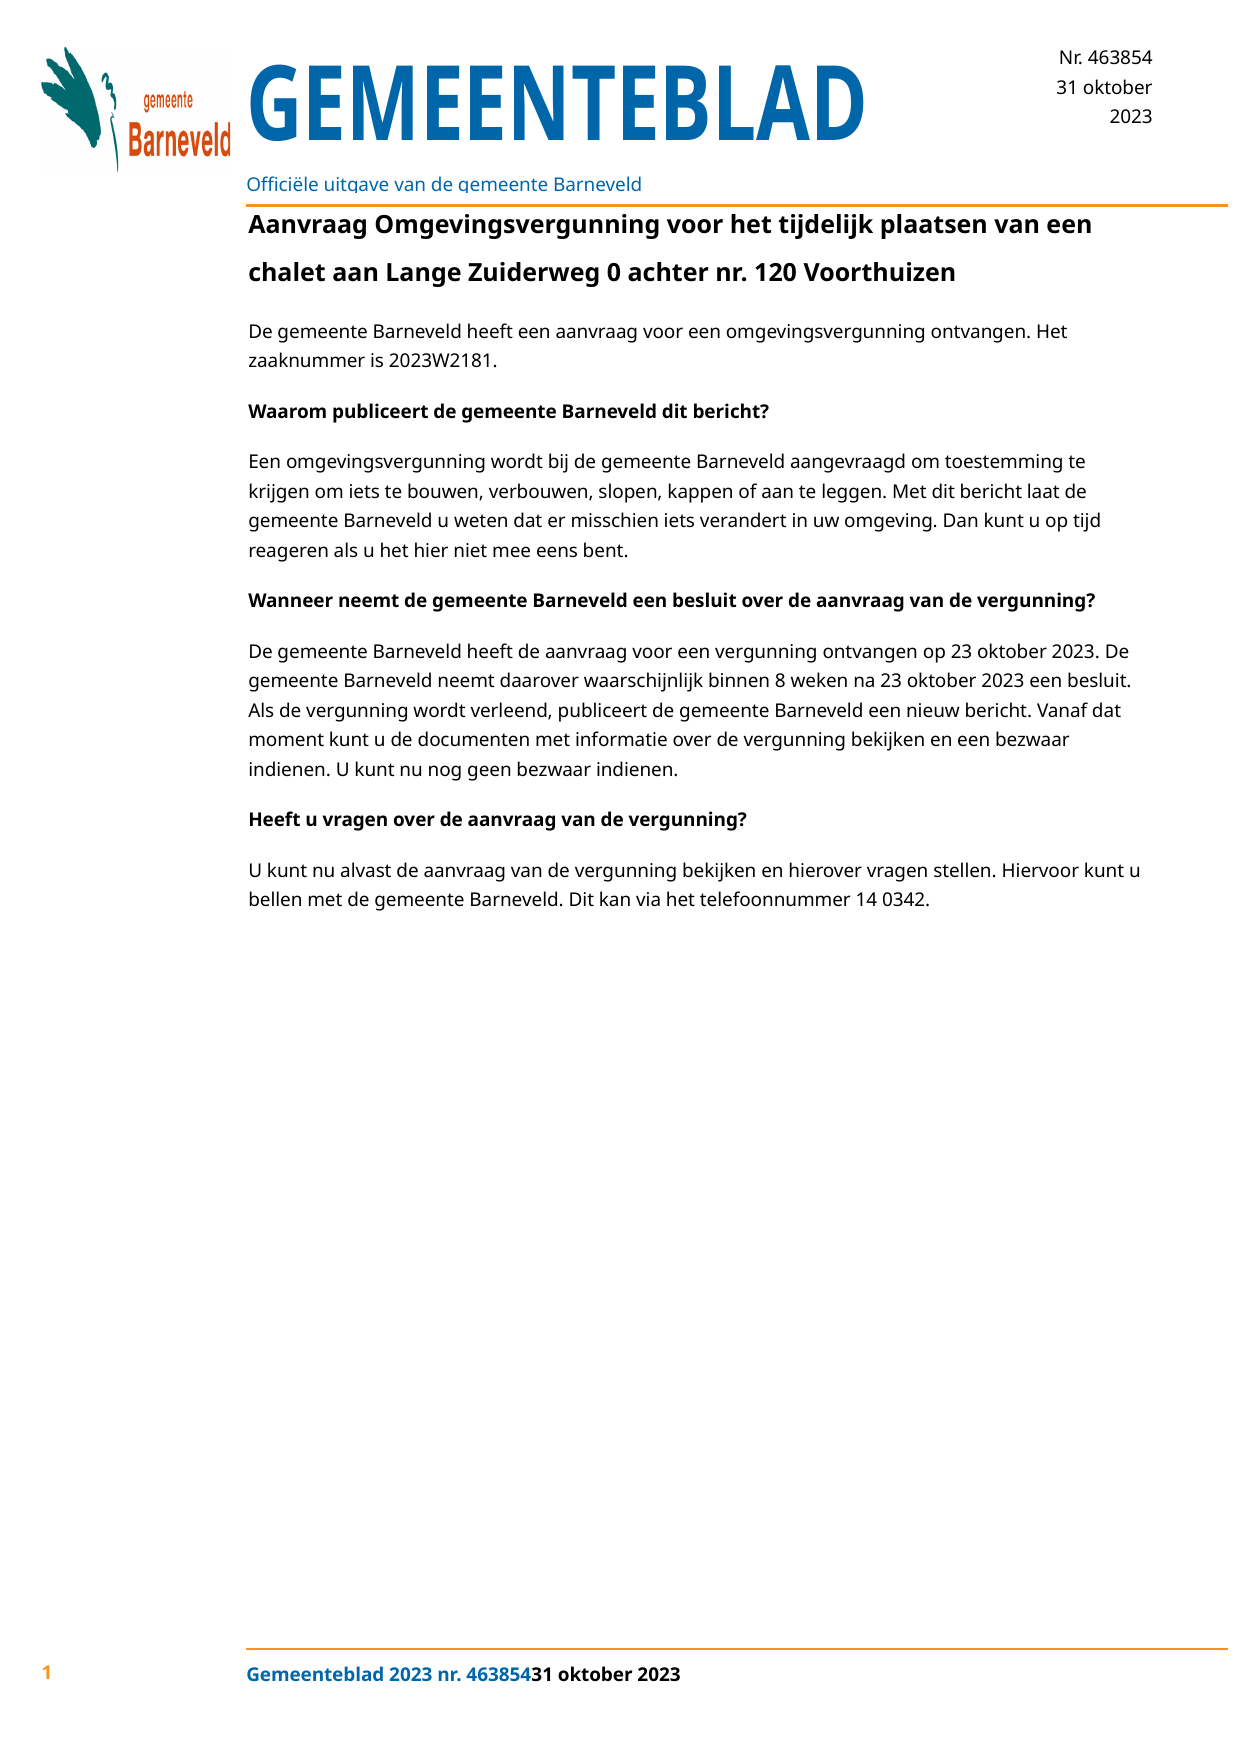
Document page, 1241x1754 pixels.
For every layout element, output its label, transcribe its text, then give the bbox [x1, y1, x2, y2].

picture [41, 47, 231, 172]
text Waarom publiceert de gemeente Barneveld dit bericht? [248, 398, 1152, 424]
text De gemeente Barneveld heeft de aanvraag voor een vergunning ontvangen op 23 oktober 2023. De gemeente Barneveld neemt daarover waarschijnlijk binnen 8 weken na 23 oktober 2023 een besluit. Als de vergunning wordt verleend, publiceert de gemeente Barneveld een nieuw bericht. Vanaf dat moment kunt u de documenten met informatie over de vergunning bekijken en een bezwaar indienen. U kunt nu nog geen bezwaar indienen. [248, 638, 1152, 782]
text De gemeente Barneveld heeft een aanvraag voor een omgevingsvergunning ontvangen. Het zaaknummer is 2023W2181. [248, 318, 1152, 373]
text Een omgevingsvergunning wordt bij de gemeente Barneveld aangevraagd om toestemming te krijgen om iets te bouwen, verbouwen, slopen, kappen of aan te leggen. Met dit bericht laat de gemeente Barneveld u weten dat er misschien iets verandert in uw omgeving. Dan kunt u op tijd reageren als u het hier niet mee eens bent. [248, 448, 1152, 563]
text Wanneer neemt de gemeente Barneveld een besluit over de aanvraag van de vergunning? [248, 587, 1152, 613]
text U kunt nu alvast de aanvraag van de vergunning bekijken en hierover vragen stellen. Hiervoor kunt u bellen met de gemeente Barneveld. Dit kan via het telefoonnummer 14 0342. [248, 857, 1152, 912]
text Aanvraag Omgevingsvergunning voor het tijdelijk plaatsen van een chalet aan Lange Zuiderweg 0 achter nr. 120 Voorthuizen [248, 207, 1152, 288]
text Heeft u vragen over de aanvraag van de vergunning? [248, 807, 1152, 832]
